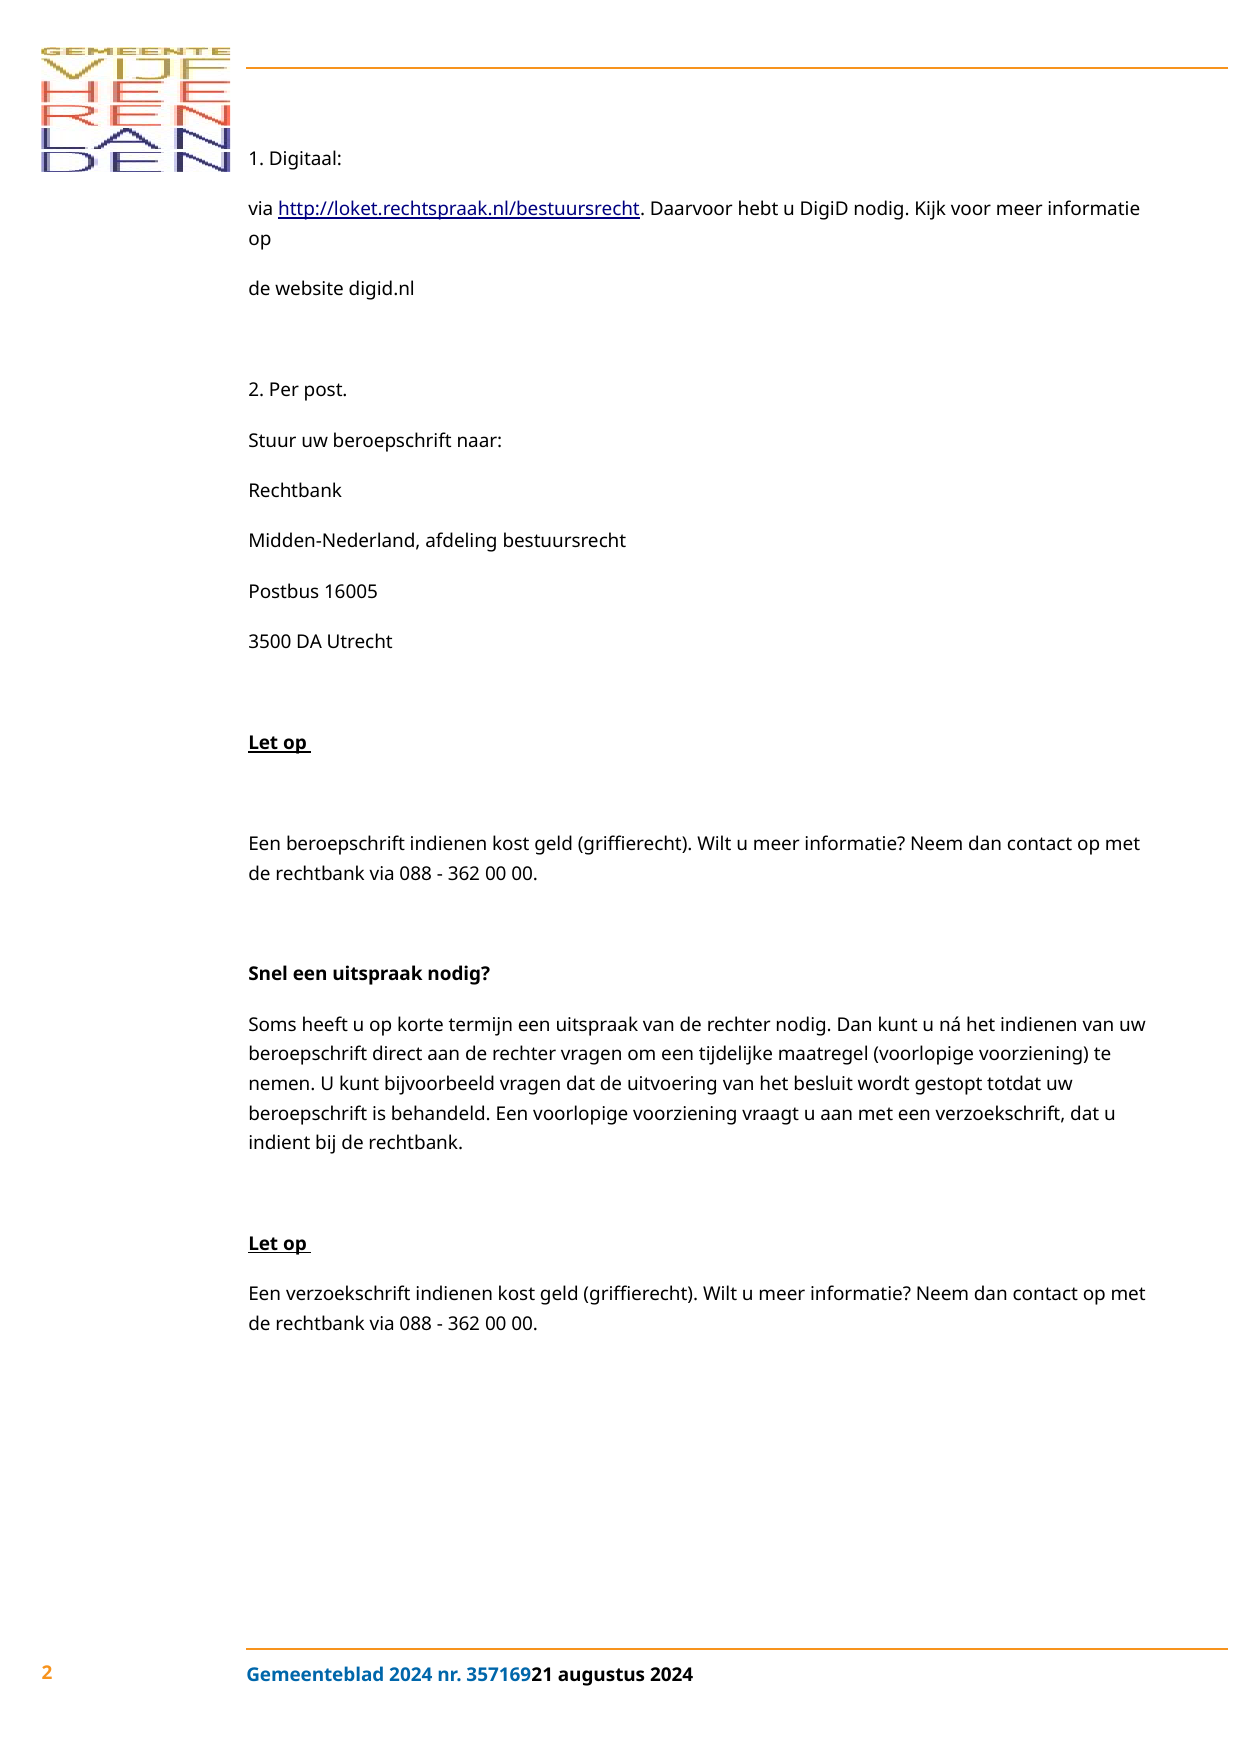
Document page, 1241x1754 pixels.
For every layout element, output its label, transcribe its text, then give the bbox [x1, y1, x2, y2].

text Rechtbank [248, 477, 1152, 503]
picture [41, 47, 231, 172]
text 2. Per post. [248, 376, 1152, 402]
text via http://loket.rechtspraak.nl/bestuursrecht. Daarvoor hebt u DigiD nodig. Kijk voor meer informatie op [248, 196, 1152, 251]
text Let op [248, 729, 1152, 755]
text Midden-Nederland, afdeling bestuursrecht [248, 528, 1152, 553]
text Let op [248, 1230, 1152, 1256]
text Een beroepschrift indienen kost geld (griffierecht). Wilt u meer informatie? Neem dan contact op met de rechtbank via 088 - 362 00 00. [248, 830, 1152, 886]
text 3500 DA Utrecht [248, 628, 1152, 654]
text Postbus 16005 [248, 578, 1152, 604]
text de website digid.nl [248, 276, 1152, 301]
text Een verzoekschrift indienen kost geld (griffierecht). Wilt u meer informatie? Neem dan contact op met de rechtbank via 088 - 362 00 00. [248, 1281, 1152, 1336]
text Soms heeft u op korte termijn een uitspraak van de rechter nodig. Dan kunt u ná het indienen van uw beroepschrift direct aan de rechter vragen om een tijdelijke maatregel (voorlopige voorziening) te nemen. U kunt bijvoorbeeld vragen dat de uitvoering van het besluit wordt gestopt totdat uw beroepschrift is behandeld. Een voorlopige voorziening vraagt u aan met een verzoekschrift, dat u indient bij de rechtbank. [248, 1011, 1152, 1155]
text 1. Digitaal: [248, 145, 1152, 171]
text Stuur uw beroepschrift naar: [248, 427, 1152, 453]
text Snel een uitspraak nodig? [248, 961, 1152, 986]
